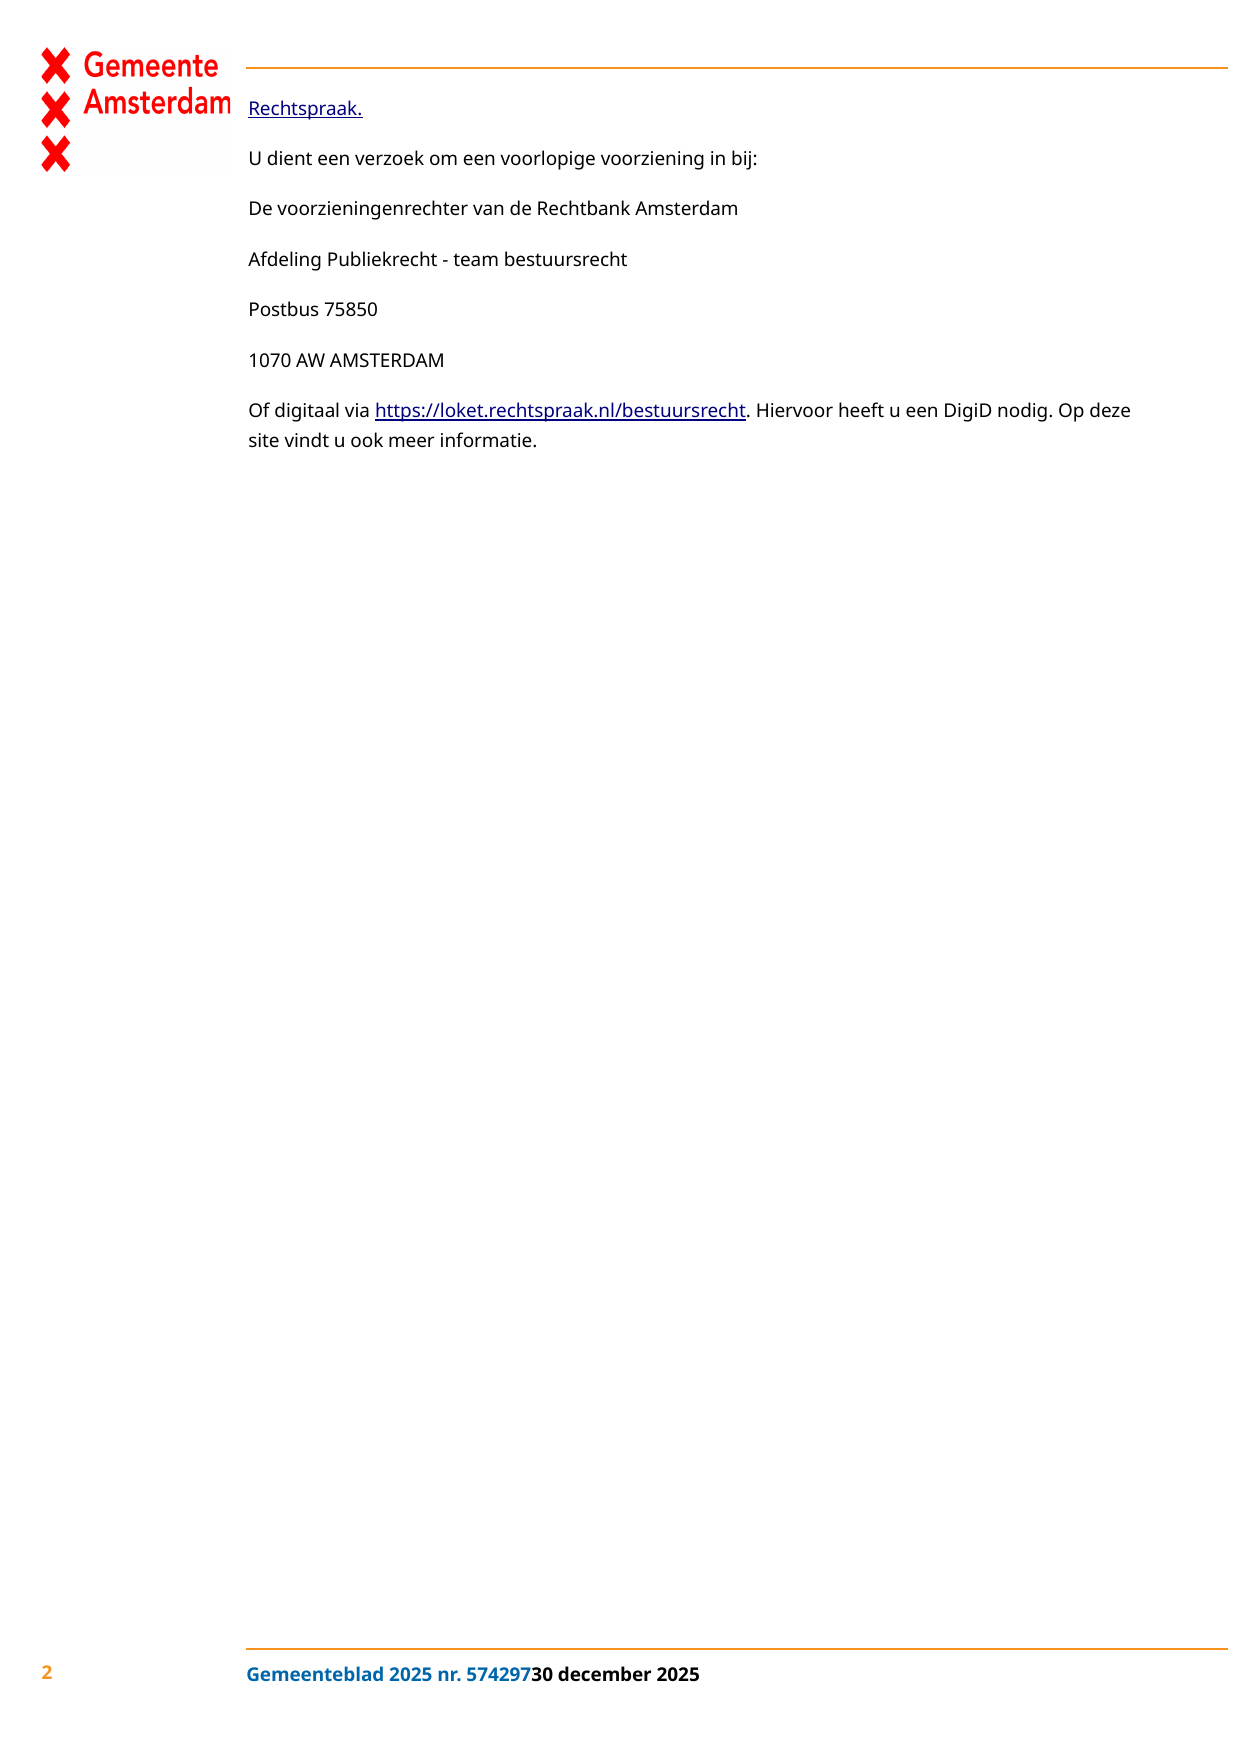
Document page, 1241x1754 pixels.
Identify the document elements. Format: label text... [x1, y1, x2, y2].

text 1070 AW AMSTERDAM [248, 347, 1152, 373]
picture [41, 47, 231, 172]
text Rechtspraak. [248, 95, 1152, 121]
text U dient een verzoek om een voorlopige voorziening in bij: [248, 145, 1152, 171]
text Of digitaal via https://loket.rechtspraak.nl/bestuursrecht. Hiervoor heeft u een DigiD nodig. Op deze site vindt u ook meer informatie. [248, 397, 1152, 453]
text De voorzieningenrechter van de Rechtbank Amsterdam [248, 196, 1152, 221]
text Afdeling Publiekrecht - team bestuursrecht [248, 246, 1152, 272]
text Postbus 75850 [248, 296, 1152, 322]
